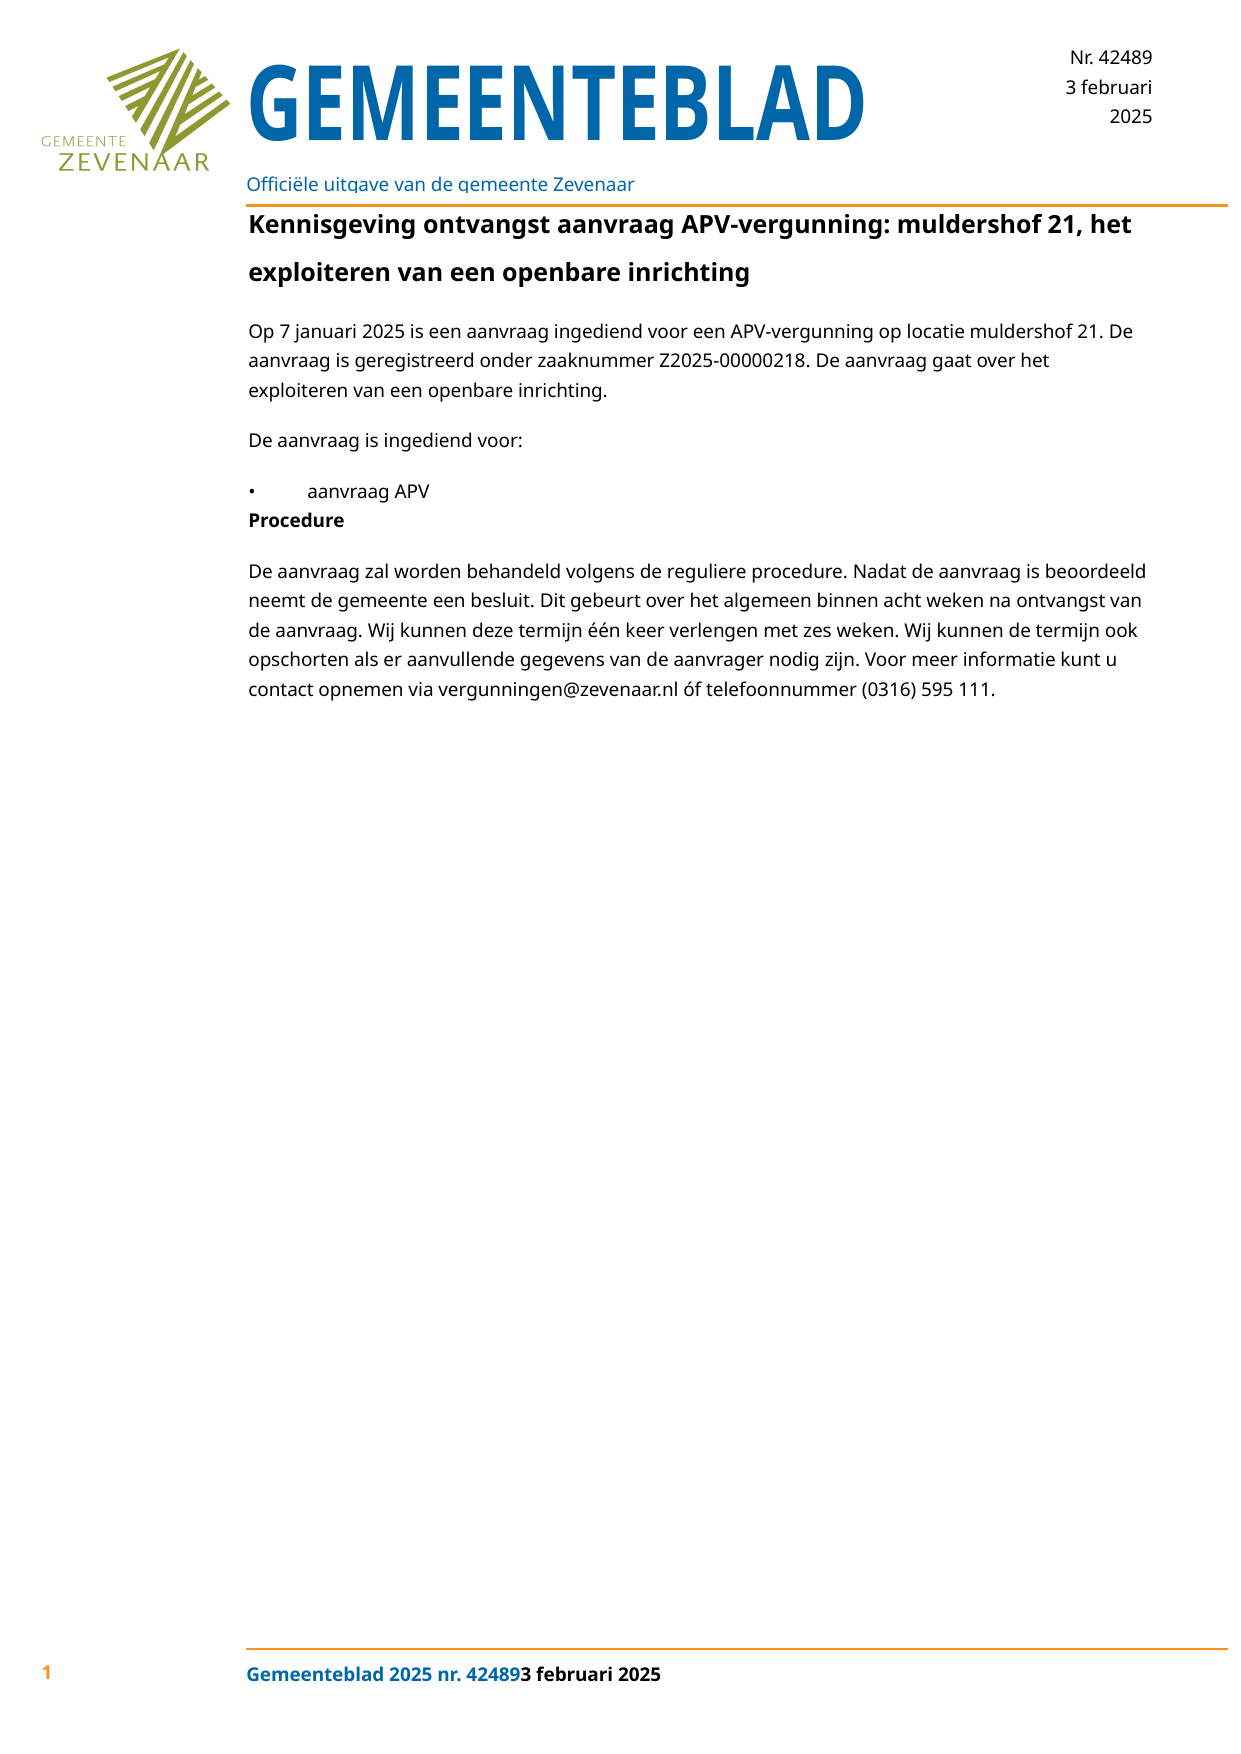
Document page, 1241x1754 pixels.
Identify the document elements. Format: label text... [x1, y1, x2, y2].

list aanvraag APV [248, 478, 1152, 504]
text Op 7 januari 2025 is een aanvraag ingediend voor een APV-vergunning op locatie muldershof 21. De aanvraag is geregistreerd onder zaaknummer Z2025-00000218. De aanvraag gaat over het exploiteren van een openbare inrichting. [248, 318, 1152, 403]
text De aanvraag zal worden behandeld volgens de reguliere procedure. Nadat de aanvraag is beoordeeld neemt de gemeente een besluit. Dit gebeurt over het algemeen binnen acht weken na ontvangst van de aanvraag. Wij kunnen deze termijn één keer verlengen met zes weken. Wij kunnen de termijn ook opschorten als er aanvullende gegevens van de aanvrager nodig zijn. Voor meer informatie kunt u contact opnemen via vergunningen@zevenaar.nl óf telefoonnummer (0316) 595 111. [248, 558, 1152, 702]
picture [41, 47, 231, 172]
text Procedure [248, 507, 1152, 533]
text De aanvraag is ingediend voor: [248, 427, 1152, 453]
text Kennisgeving ontvangst aanvraag APV-vergunning: muldershof 21, het exploiteren van een openbare inrichting [248, 207, 1152, 288]
